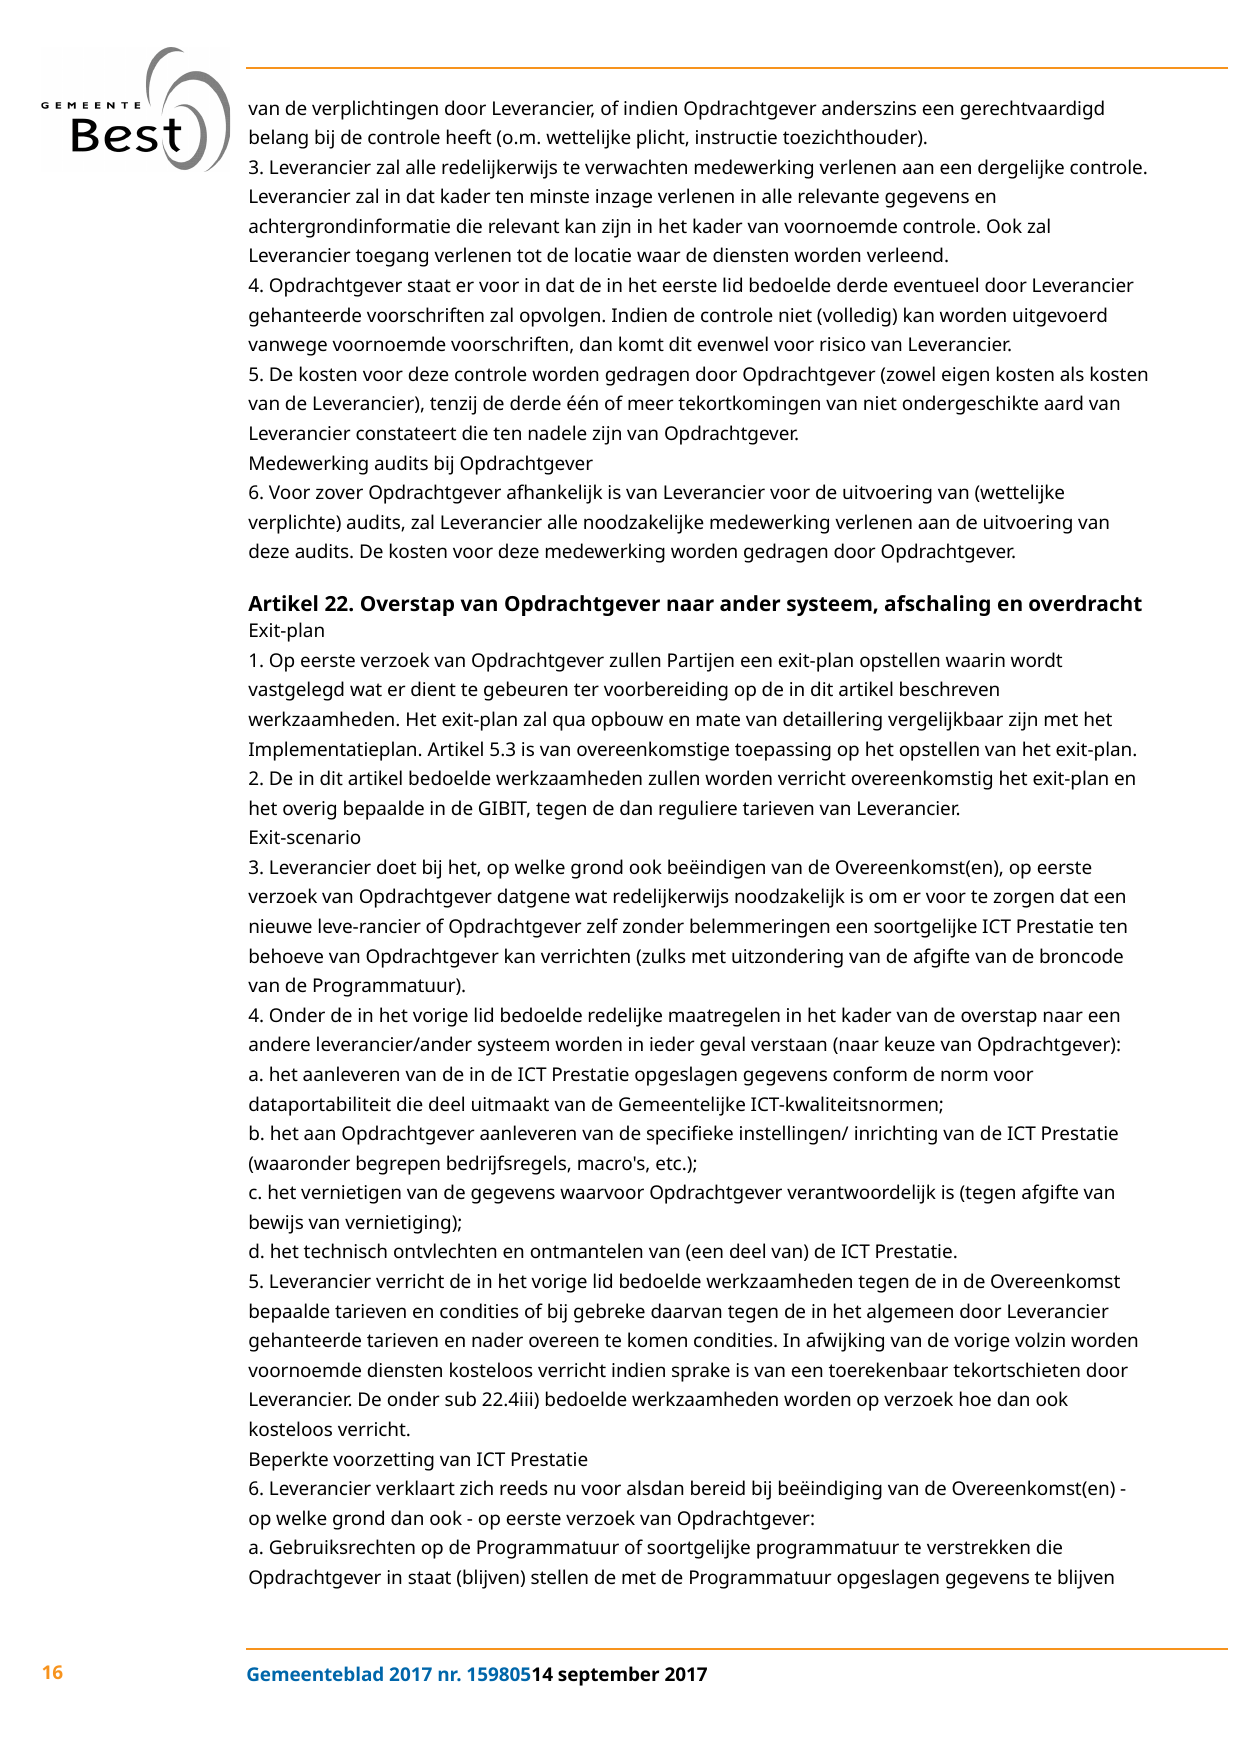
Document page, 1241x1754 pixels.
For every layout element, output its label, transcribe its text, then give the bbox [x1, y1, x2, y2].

picture [41, 47, 231, 172]
text a. Gebruiksrechten op de Programmatuur of soortgelijke programmatuur te verstrekken die Opdrachtgever in staat (blijven) stellen de met de Programmatuur opgeslagen gegevens te blijven [248, 1534, 1152, 1590]
text 1. Op eerste verzoek van Opdrachtgever zullen Partijen een exit-plan opstellen waarin wordt vastgelegd wat er dient te gebeuren ter voorbereiding op de in dit artikel beschreven werkzaamheden. Het exit-plan zal qua opbouw en mate van detaillering vergelijkbaar zijn met het Implementatieplan. Artikel 5.3 is van overeenkomstige toepassing op het opstellen van het exit-plan. [248, 647, 1152, 761]
text c. het vernietigen van de gegevens waarvoor Opdrachtgever verantwoordelijk is (tegen afgifte van bewijs van vernietiging); [248, 1179, 1152, 1235]
text 5. Leverancier verricht de in het vorige lid bedoelde werkzaamheden tegen de in de Overeenkomst bepaalde tarieven en condities of bij gebreke daarvan tegen de in het algemeen door Leverancier gehanteerde tarieven en nader overeen te komen condities. In afwijking van de vorige volzin worden voornoemde diensten kosteloos verricht indien sprake is van een toerekenbaar tekortschieten door Leverancier. De onder sub 22.4iii) bedoelde werkzaamheden worden op verzoek hoe dan ook kosteloos verricht. [248, 1268, 1152, 1442]
text 4. Opdrachtgever staat er voor in dat de in het eerste lid bedoelde derde eventueel door Leverancier gehanteerde voorschriften zal opvolgen. Indien de controle niet (volledig) kan worden uitgevoerd vanwege voornoemde voorschriften, dan komt dit evenwel voor risico van Leverancier. [248, 272, 1152, 357]
text van de verplichtingen door Leverancier, of indien Opdrachtgever anderszins een gerechtvaardigd belang bij de controle heeft (o.m. wettelijke plicht, instructie toezichthouder). [248, 95, 1152, 150]
text d. het technisch ontvlechten en ontmantelen van (een deel van) de ICT Prestatie. [248, 1239, 1152, 1264]
text 3. Leverancier doet bij het, op welke grond ook beëindigen van de Overeenkomst(en), op eerste verzoek van Opdrachtgever datgene wat redelijkerwijs noodzakelijk is om er voor te zorgen dat een nieuwe leve-rancier of Opdrachtgever zelf zonder belemmeringen een soortgelijke ICT Prestatie ten behoeve van Opdrachtgever kan verrichten (zulks met uitzondering van de afgifte van de broncode van de Programmatuur). [248, 854, 1152, 998]
text 6. Voor zover Opdrachtgever afhankelijk is van Leverancier voor de uitvoering van (wettelijke verplichte) audits, zal Leverancier alle noodzakelijke medewerking verlenen aan de uitvoering van deze audits. De kosten voor deze medewerking worden gedragen door Opdrachtgever. [248, 479, 1152, 564]
text b. het aan Opdrachtgever aanleveren van de specifieke instellingen/ inrichting van de ICT Prestatie (waaronder begrepen bedrijfsregels, macro's, etc.); [248, 1120, 1152, 1176]
text Exit-scenario [248, 824, 1152, 850]
text 2. De in dit artikel bedoelde werkzaamheden zullen worden verricht overeenkomstig het exit-plan en het overig bepaalde in de GIBIT, tegen de dan reguliere tarieven van Leverancier. [248, 765, 1152, 821]
text Beperkte voorzetting van ICT Prestatie [248, 1446, 1152, 1471]
text Artikel 22. Overstap van Opdrachtgever naar ander systeem, afschaling en overdracht [248, 589, 1152, 617]
text a. het aanleveren van de in de ICT Prestatie opgeslagen gegevens conform de norm voor dataportabiliteit die deel uitmaakt van de Gemeentelijke ICT-kwaliteitsnormen; [248, 1061, 1152, 1116]
text 6. Leverancier verklaart zich reeds nu voor alsdan bereid bij beëindiging van de Overeenkomst(en) - op welke grond dan ook - op eerste verzoek van Opdrachtgever: [248, 1475, 1152, 1531]
text Medewerking audits bij Opdrachtgever [248, 450, 1152, 476]
text 3. Leverancier zal alle redelijkerwijs te verwachten medewerking verlenen aan een dergelijke controle. Leverancier zal in dat kader ten minste inzage verlenen in alle relevante gegevens en achtergrondinformatie die relevant kan zijn in het kader van voornoemde controle. Ook zal Leverancier toegang verlenen tot de locatie waar de diensten worden verleend. [248, 154, 1152, 268]
text 4. Onder de in het vorige lid bedoelde redelijke maatregelen in het kader van de overstap naar een andere leverancier/ander systeem worden in ieder geval verstaan (naar keuze van Opdrachtgever): [248, 1002, 1152, 1057]
text 5. De kosten voor deze controle worden gedragen door Opdrachtgever (zowel eigen kosten als kosten van de Leverancier), tenzij de derde één of meer tekortkomingen van niet ondergeschikte aard van Leverancier constateert die ten nadele zijn van Opdrachtgever. [248, 361, 1152, 446]
text Exit-plan [248, 617, 1152, 643]
